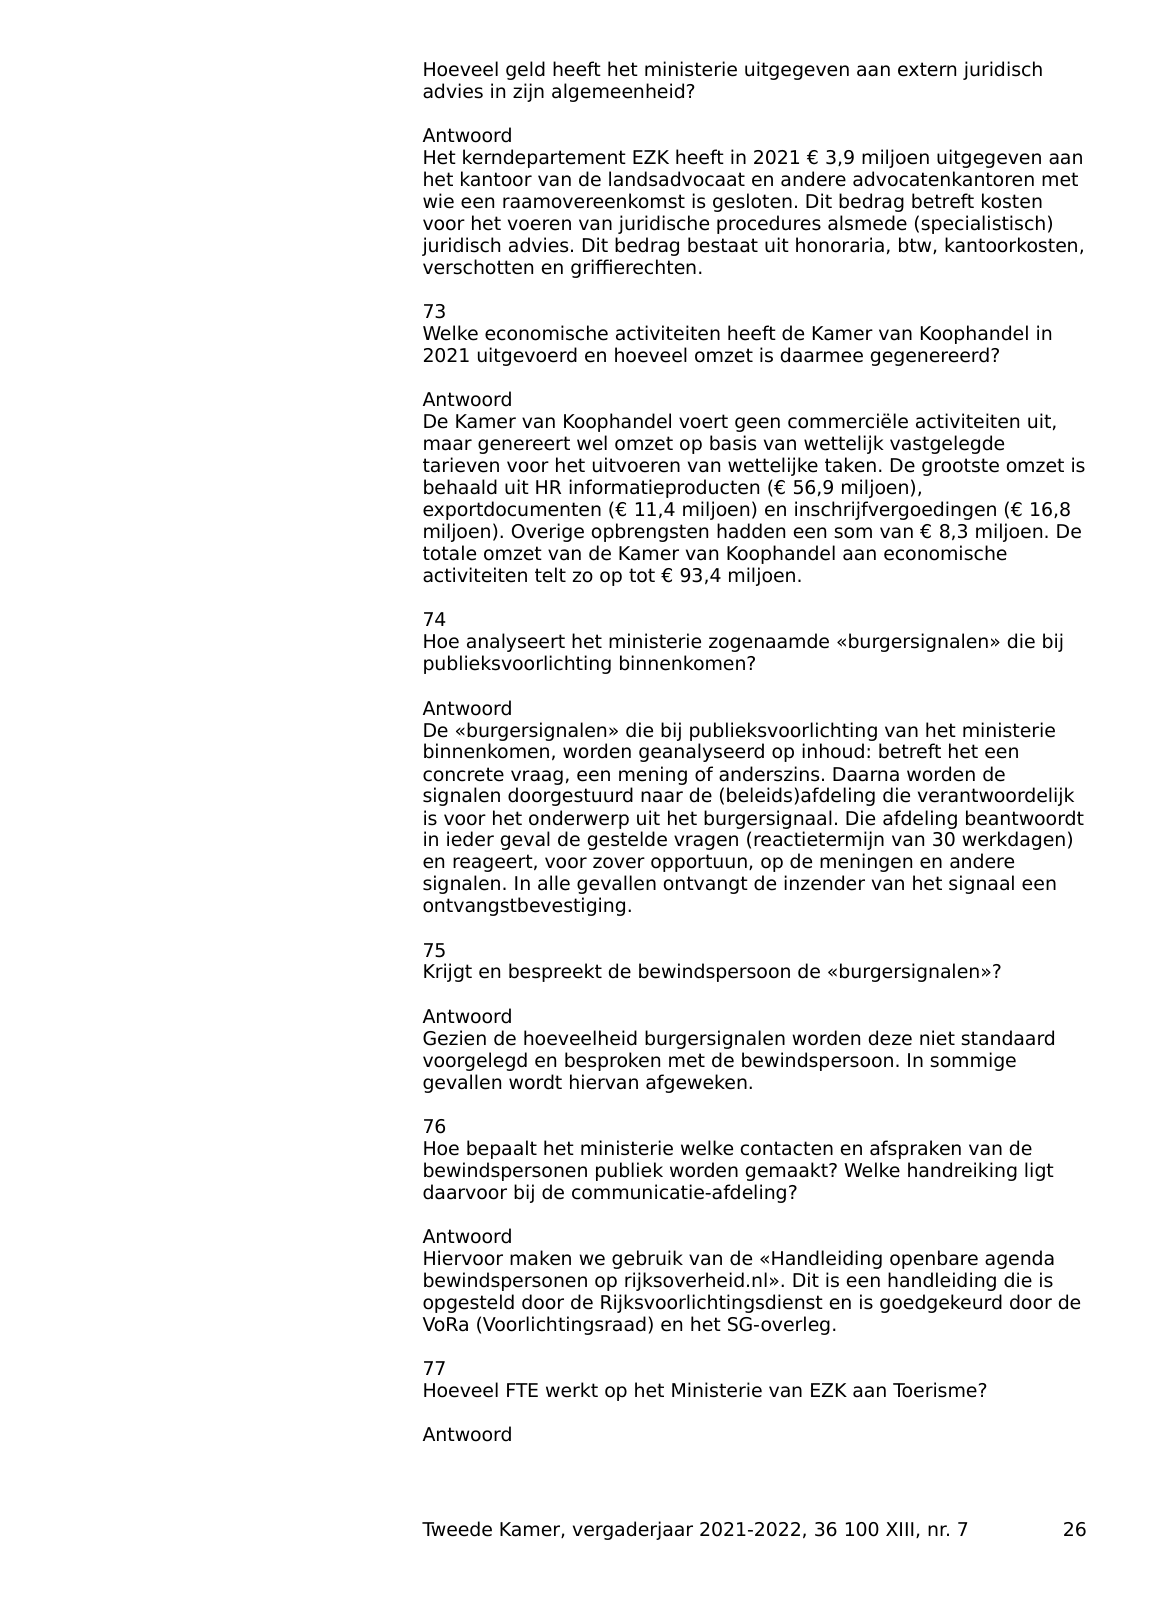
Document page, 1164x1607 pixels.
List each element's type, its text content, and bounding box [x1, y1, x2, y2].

text Het kerndepartement EZK heeft in 2021 € 3,9 miljoen uitgegeven aan het kantoor van de landsadvocaat en andere advocatenkantoren met wie een raamovereenkomst is gesloten. Dit bedrag betreft kosten voor het voeren van juridische procedures alsmede (specialistisch) juridisch advies. Dit bedrag bestaat uit honoraria, btw, kantoorkosten, verschotten en griffierechten. [422, 147, 1087, 279]
text De «burgersignalen» die bij publieksvoorlichting van het ministerie binnenkomen, worden geanalyseerd op inhoud: betreft het een concrete vraag, een mening of anderszins. Daarna worden de signalen doorgestuurd naar de (beleids)afdeling die verantwoordelijk is voor het onderwerp uit het burgersignaal. Die afdeling beantwoordt in ieder geval de gestelde vragen (reactietermijn van 30 werkdagen) en reageert, voor zover opportuun, op de meningen en andere signalen. In alle gevallen ontvangt de inzender van het signaal een ontvangstbevestiging. [422, 719, 1087, 917]
text Hoe analyseert het ministerie zogenaamde «burgersignalen» die bij publieksvoorlichting binnenkomen? [422, 631, 1087, 675]
text Hoe bepaalt het ministerie welke contacten en afspraken van de bewindspersonen publiek worden gemaakt? Welke handreiking ligt daarvoor bij de communicatie-afdeling? [422, 1138, 1087, 1204]
text Hiervoor maken we gebruik van de «Handleiding openbare agenda bewindspersonen op rijksoverheid.nl». Dit is een handleiding die is opgesteld door de Rijksvoorlichtingsdienst en is goedgekeurd door de VoRa (Voorlichtingsraad) en het SG-overleg. [422, 1248, 1087, 1336]
text Hoeveel geld heeft het ministerie uitgegeven aan extern juridisch advies in zijn algemeenheid? [422, 59, 1087, 103]
text 75 [422, 939, 1087, 961]
text Gezien de hoeveelheid burgersignalen worden deze niet standaard voorgelegd en besproken met de bewindspersoon. In sommige gevallen wordt hiervan afgeweken. [422, 1028, 1087, 1093]
text Antwoord [422, 1226, 1087, 1248]
text 76 [422, 1116, 1087, 1138]
text Krijgt en bespreekt de bewindspersoon de «burgersignalen»? [422, 961, 1087, 983]
text 74 [422, 609, 1087, 631]
text Antwoord [422, 697, 1087, 719]
text Antwoord [422, 1006, 1087, 1028]
text Antwoord [422, 389, 1087, 411]
text Antwoord [422, 125, 1087, 147]
text Welke economische activiteiten heeft de Kamer van Koophandel in 2021 uitgevoerd en hoeveel omzet is daarmee gegenereerd? [422, 323, 1087, 367]
text 77 [422, 1358, 1087, 1380]
text Hoeveel FTE werkt op het Ministerie van EZK aan Toerisme? [422, 1380, 1087, 1402]
text 73 [422, 301, 1087, 323]
text Antwoord [422, 1424, 1087, 1446]
text De Kamer van Koophandel voert geen commerciële activiteiten uit, maar genereert wel omzet op basis van wettelijk vastgelegde tarieven voor het uitvoeren van wettelijke taken. De grootste omzet is behaald uit HR informatieproducten (€ 56,9 miljoen), exportdocumenten (€ 11,4 miljoen) en inschrijfvergoedingen (€ 16,8 miljoen). Overige opbrengsten hadden een som van € 8,3 miljoen. De totale omzet van de Kamer van Koophandel aan economische activiteiten telt zo op tot € 93,4 miljoen. [422, 411, 1087, 587]
